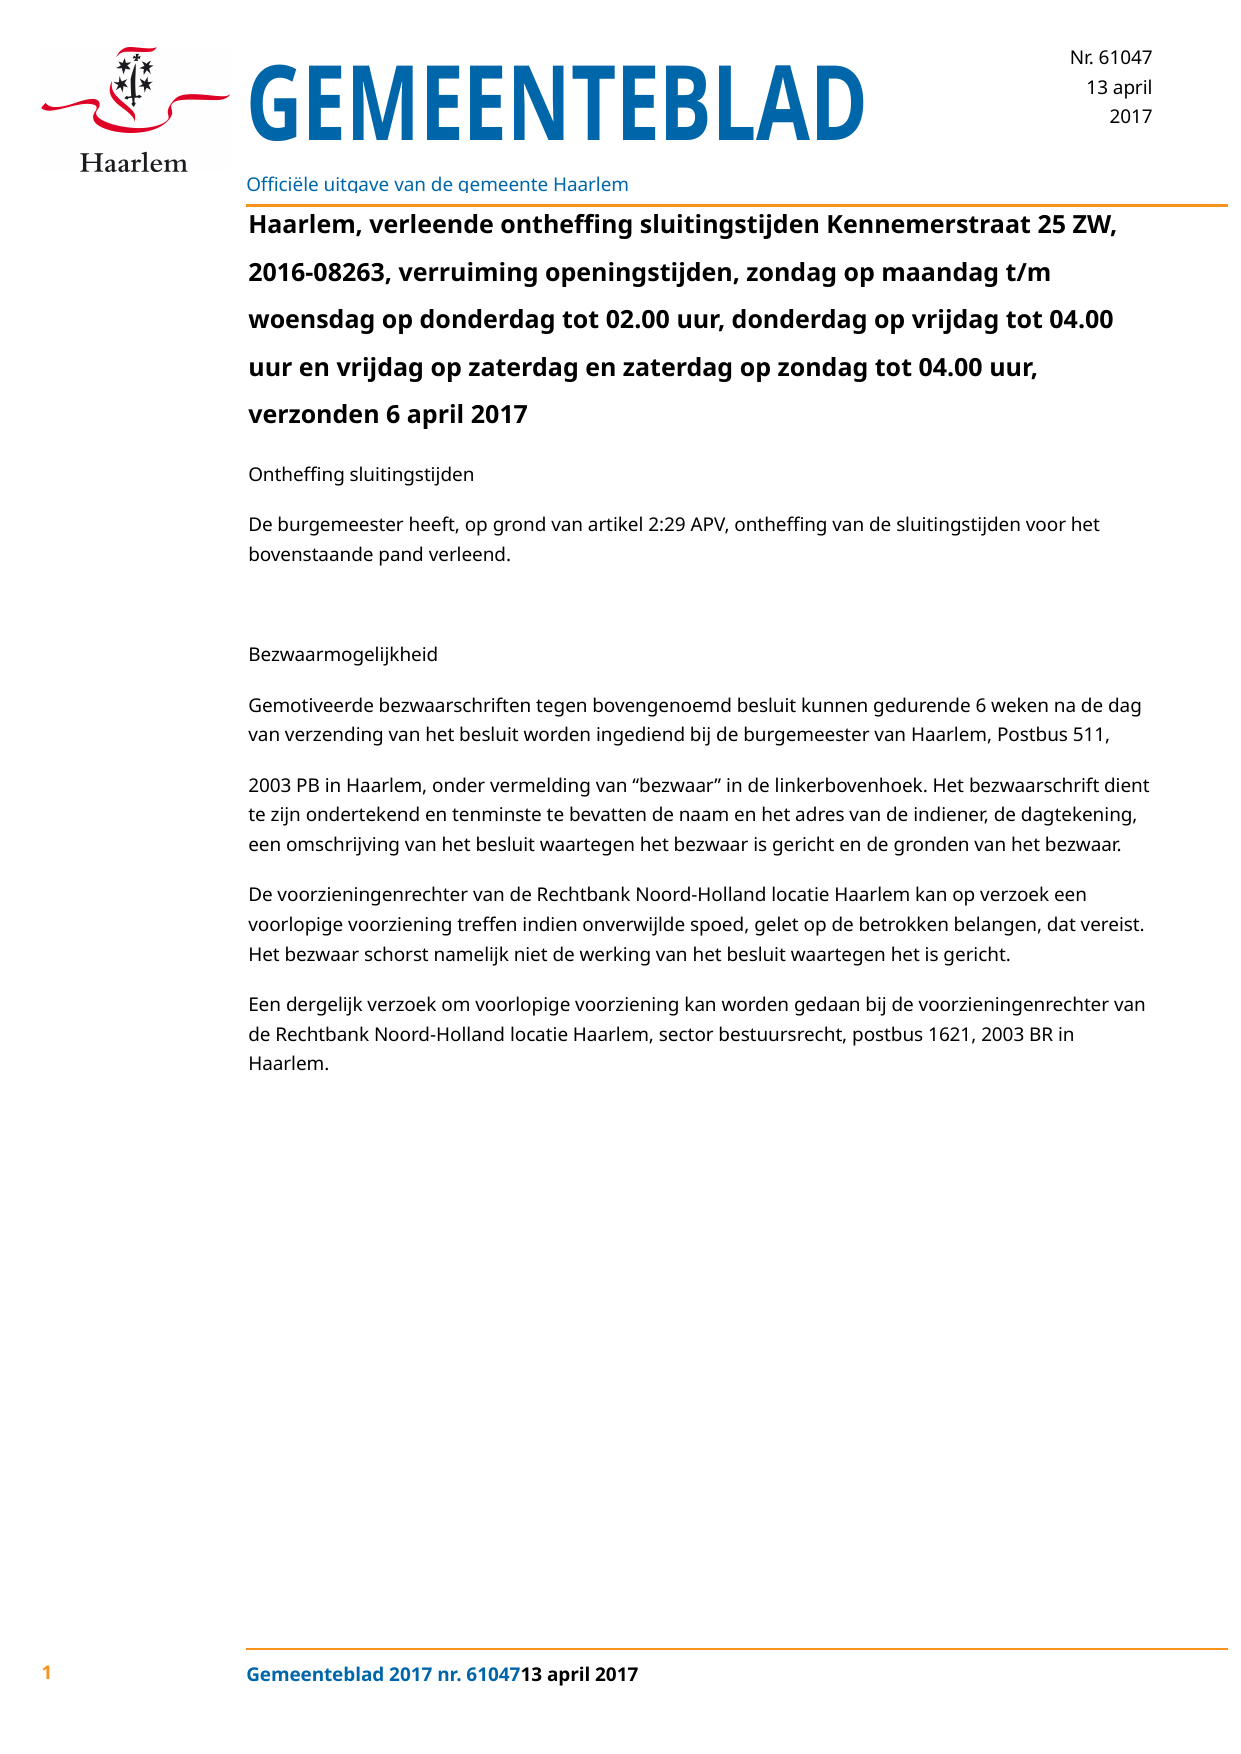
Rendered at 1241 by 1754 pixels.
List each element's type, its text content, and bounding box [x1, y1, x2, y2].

text Bezwaarmogelijkheid [248, 642, 1152, 667]
text Een dergelijk verzoek om voorlopige voorziening kan worden gedaan bij de voorzieningenrechter van de Rechtbank Noord-Holland locatie Haarlem, sector bestuursrecht, postbus 1621, 2003 BR in Haarlem. [248, 991, 1152, 1076]
text Gemotiveerde bezwaarschriften tegen bovengenoemd besluit kunnen gedurende 6 weken na de dag van verzending van het besluit worden ingediend bij de burgemeester van Haarlem, Postbus 511, [248, 692, 1152, 747]
text De voorzieningenrechter van de Rechtbank Noord-Holland locatie Haarlem kan op verzoek een voorlopige voorziening treffen indien onverwijlde spoed, gelet op de betrokken belangen, dat vereist. Het bezwaar schorst namelijk niet de werking van het besluit waartegen het is gericht. [248, 882, 1152, 966]
text Haarlem, verleende ontheffing sluitingstijden Kennemerstraat 25 ZW, 2016-08263, verruiming openingstijden, zondag op maandag t/m woensdag op donderdag tot 02.00 uur, donderdag op vrijdag tot 04.00 uur en vrijdag op zaterdag en zaterdag op zondag tot 04.00 uur, verzonden 6 april 2017 [248, 207, 1152, 431]
text 2003 PB in Haarlem, onder vermelding van “bezwaar” in de linkerbovenhoek. Het bezwaarschrift dient te zijn ondertekend en tenminste te bevatten de naam en het adres van de indiener, de dagtekening, een omschrijving van het besluit waartegen het bezwaar is gericht en de gronden van het bezwaar. [248, 772, 1152, 857]
picture [41, 47, 231, 172]
text De burgemeester heeft, op grond van artikel 2:29 APV, ontheffing van de sluitingstijden voor het bovenstaande pand verleend. [248, 511, 1152, 566]
text Ontheffing sluitingstijden [248, 461, 1152, 486]
